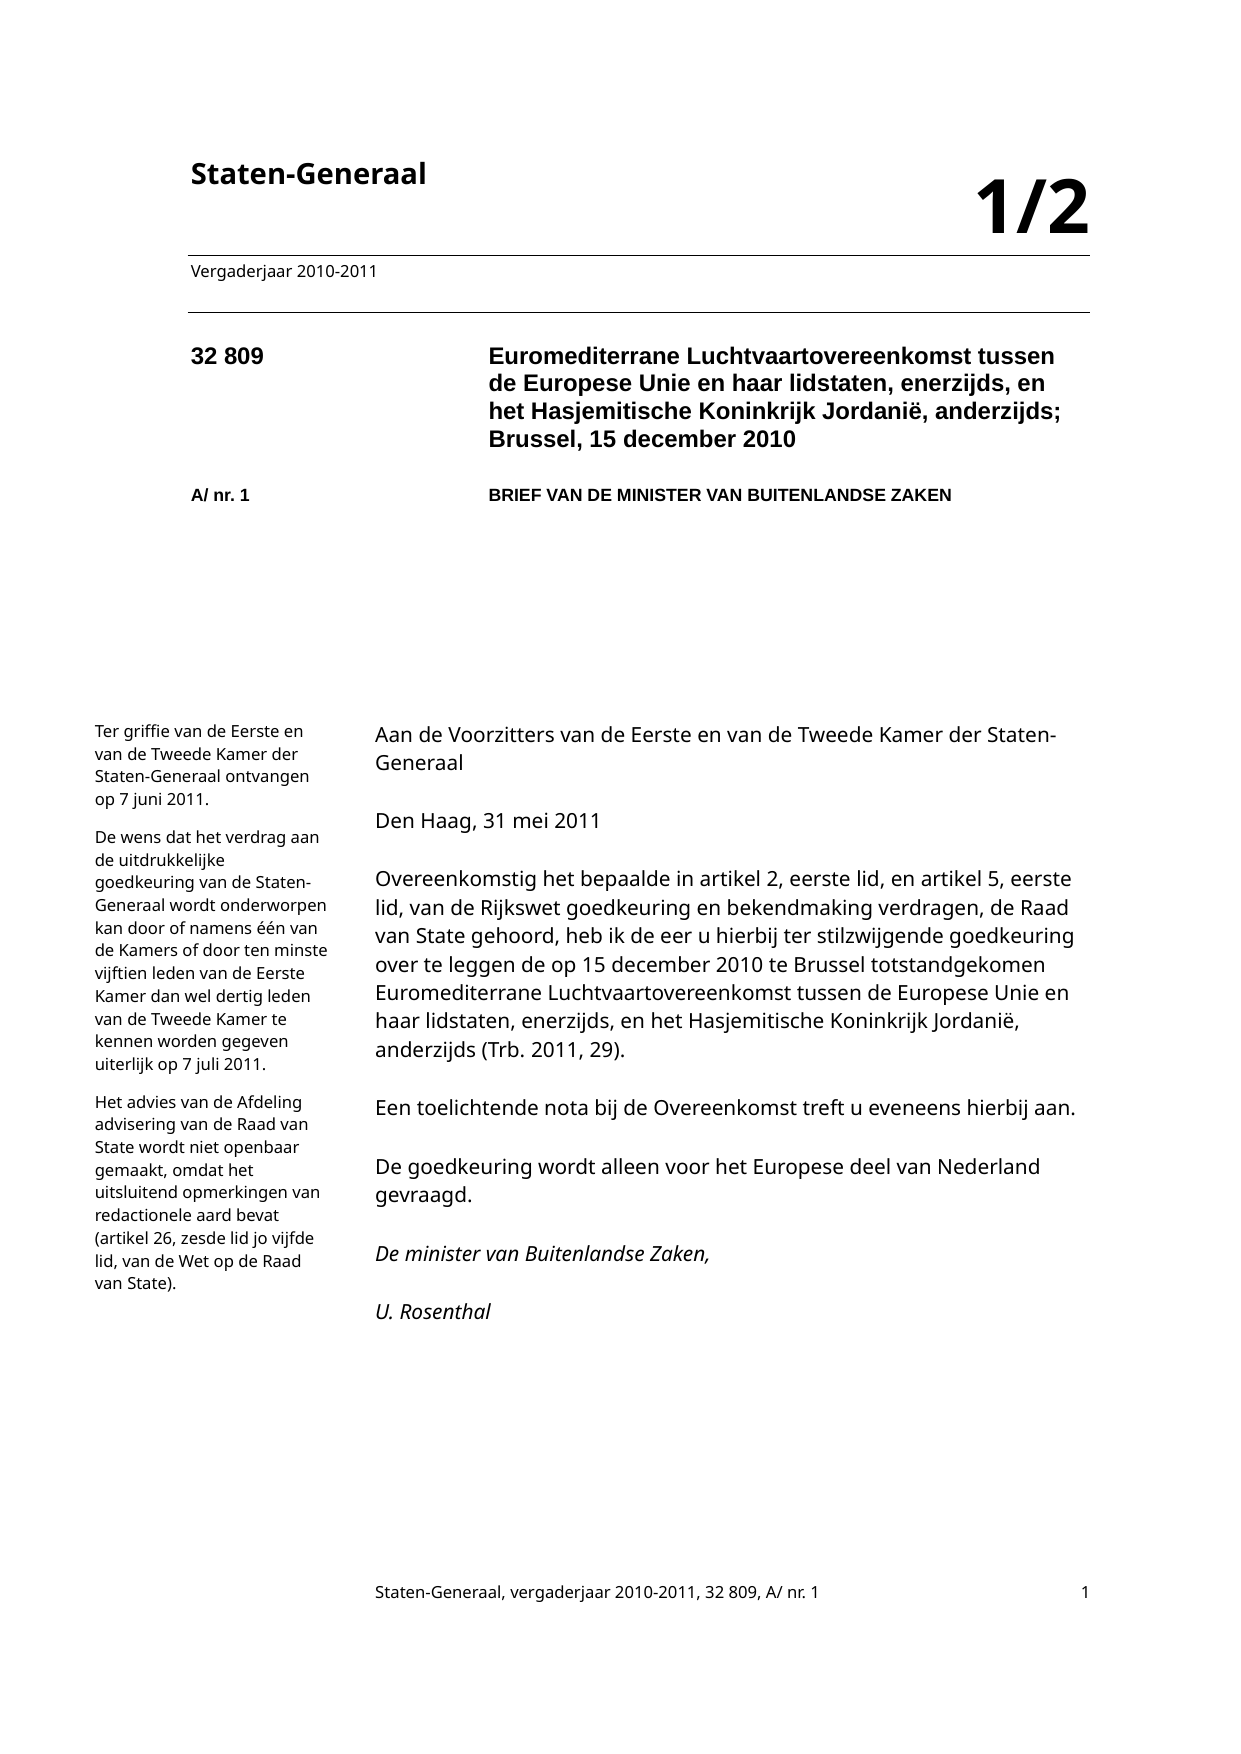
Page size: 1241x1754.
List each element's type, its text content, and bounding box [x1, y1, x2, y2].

text Aan de Voorzitters van de Eerste en van de Tweede Kamer der Staten-Generaal [375, 720, 1090, 777]
table_cell Euromediterrane Luchtvaartovereenkomst tussen de Europese Unie en haar lidstaten, enerzijds, en het Hasjemitische Koninkrijk Jordanië, anderzijds; Brussel, 15 december 2010 [485, 339, 1090, 482]
table_cell [485, 256, 1090, 312]
text Ter griffie van de Eerste en van de Tweede Kamer der Staten-Generaal ontvangen op 7 juni 2011. [94, 720, 328, 811]
table_cell A/ nr. 1 [188, 482, 485, 601]
text [94, 1075, 328, 1090]
table_cell [485, 313, 1090, 339]
text De minister van Buitenlandse Zaken, [375, 1239, 1090, 1267]
table_cell Vergaderjaar 2010-2011 [188, 256, 485, 312]
table_cell BRIEF VAN DE MINISTER VAN BUITENLANDSE ZAKEN [485, 482, 1090, 601]
text U. Rosenthal [375, 1297, 1090, 1326]
text [94, 811, 328, 826]
text De goedkeuring wordt alleen voor het Europese deel van Nederland gevraagd. [375, 1152, 1090, 1209]
text Overeenkomstig het bepaalde in artikel 2, eerste lid, en artikel 5, eerste lid, van de Rijkswet goedkeuring en bekendmaking verdragen, de Raad van State gehoord, heb ik de eer u hierbij ter stilzwijgende goedkeuring over te leggen de op 15 december 2010 te Brussel totstandgekomen Euromediterrane Luchtvaartovereenkomst tussen de Europese Unie en haar lidstaten, enerzijds, en het Hasjemitische Koninkrijk Jordanië, anderzijds (Trb. 2011, 29). [375, 864, 1090, 1063]
text Den Haag, 31 mei 2011 [375, 806, 1090, 834]
text Het advies van de Afdeling advisering van de Raad van State wordt niet openbaar gemaakt, omdat het uitsluitend opmerkingen van redactionele aard bevat (artikel 26, zesde lid jo vijfde lid, van de Wet op de Raad van State). [94, 1090, 328, 1295]
table_header 1/2 [910, 150, 1090, 255]
text Een toelichtende nota bij de Overeenkomst treft u eveneens hierbij aan. [375, 1093, 1090, 1122]
table_header Staten-Generaal [188, 150, 909, 255]
text De wens dat het verdrag aan de uitdrukkelijke goedkeuring van de Staten-Generaal wordt onderworpen kan door of namens één van de Kamers of door ten minste vijftien leden van de Eerste Kamer dan wel dertig leden van de Tweede Kamer te kennen worden gegeven uiterlijk op 7 juli 2011. [94, 826, 328, 1075]
table_cell 32 809 [188, 339, 485, 482]
table_cell [188, 313, 485, 339]
